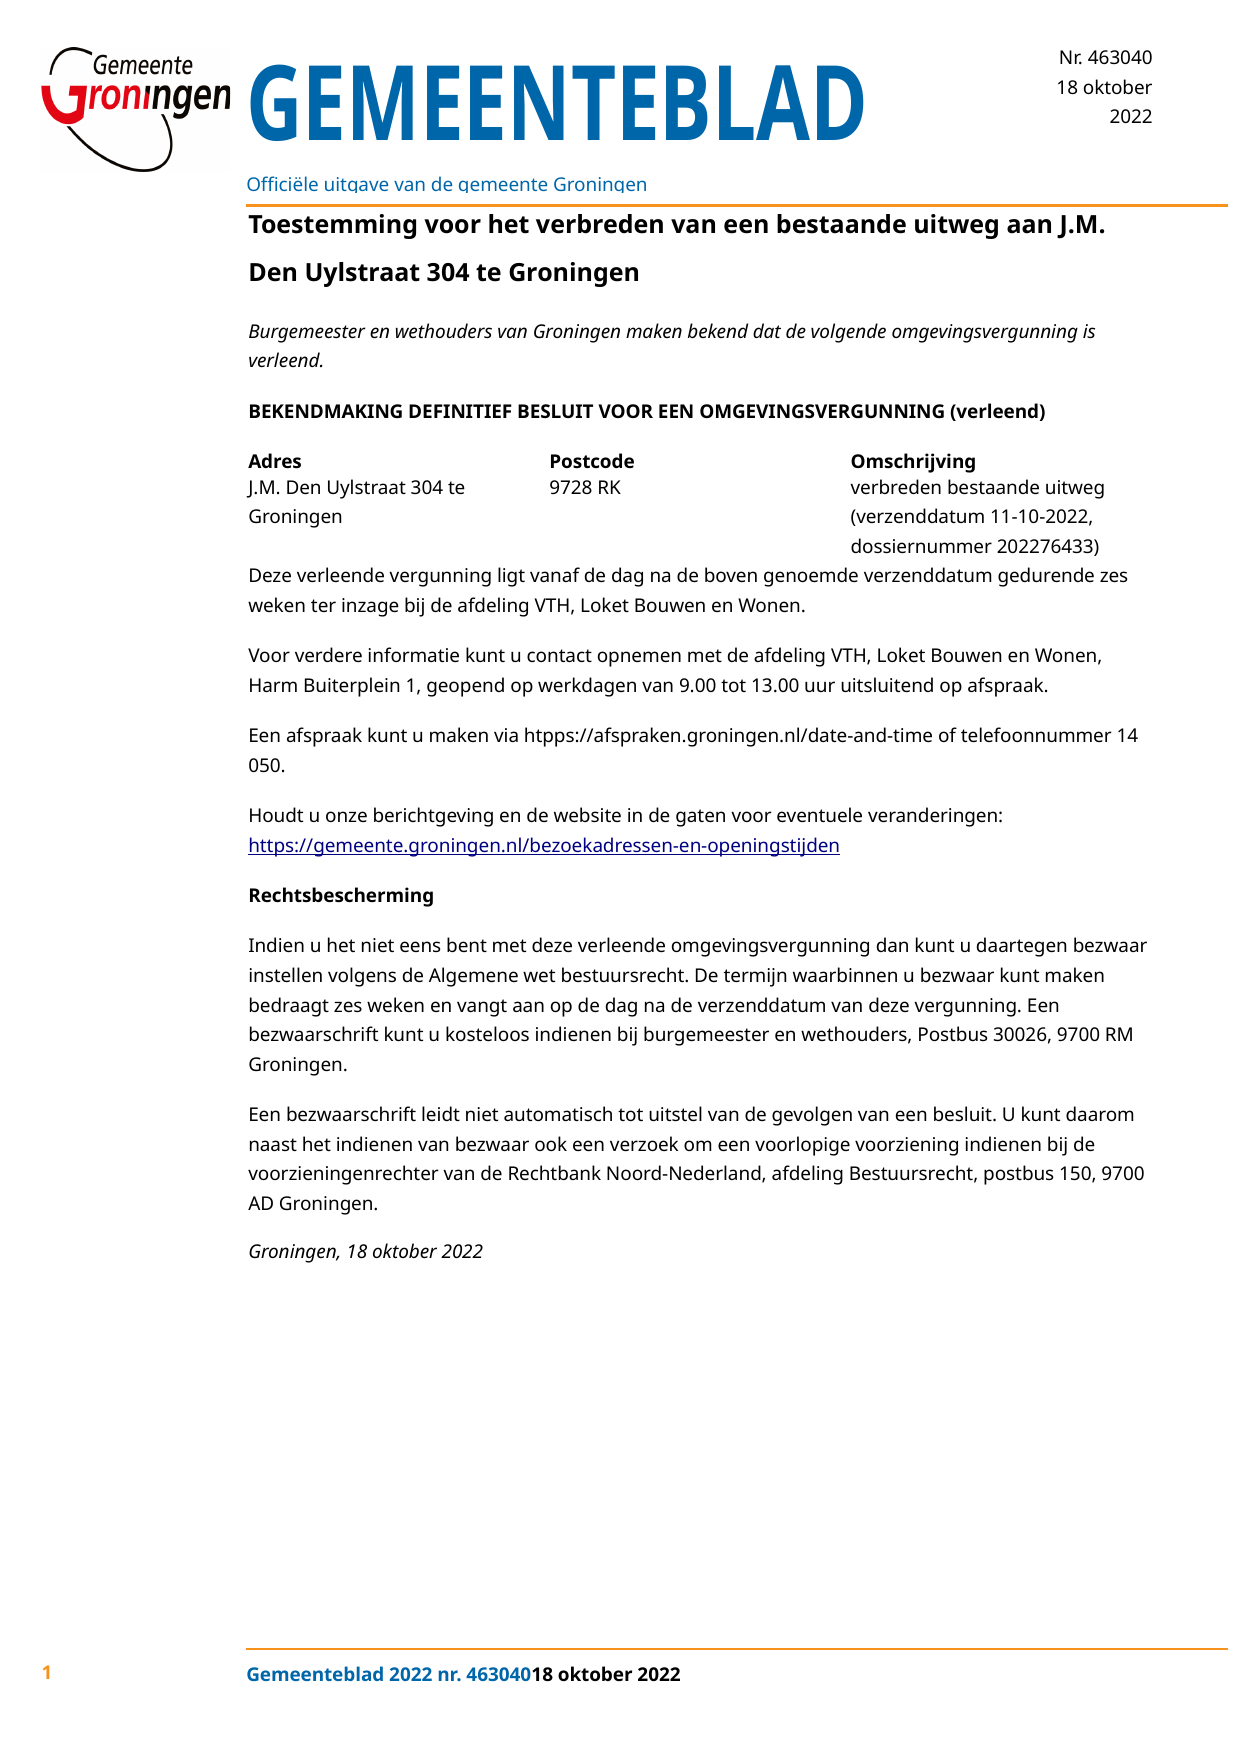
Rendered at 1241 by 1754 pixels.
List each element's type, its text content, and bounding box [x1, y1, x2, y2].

text Deze verleende vergunning ligt vanaf de dag na de boven genoemde verzenddatum gedurende zes weken ter inzage bij de afdeling VTH, Loket Bouwen en Wonen. [248, 562, 1152, 618]
table_cell J.M. Den Uylstraat 304 te Groningen [248, 474, 549, 559]
text Een afspraak kunt u maken via htpps://afspraken.groningen.nl/date-and-time of telefoonnummer 14 050. [248, 722, 1152, 778]
table_cell verbreden bestaande uitweg (verzenddatum 11-10-2022, dossiernummer 202276433) [850, 474, 1152, 559]
text Burgemeester en wethouders van Groningen maken bekend dat de volgende omgevingsvergunning is verleend. [248, 318, 1152, 373]
table_header Omschrijving [850, 449, 1152, 474]
text Rechtsbescherming [248, 882, 1152, 908]
text Indien u het niet eens bent met deze verleende omgevingsvergunning dan kunt u daartegen bezwaar instellen volgens de Algemene wet bestuursrecht. De termijn waarbinnen u bezwaar kunt maken bedraagt zes weken en vangt aan op de dag na de verzenddatum van deze vergunning. Een bezwaarschrift kunt u kosteloos indienen bij burgemeester en wethouders, Postbus 30026, 9700 RM Groningen. [248, 933, 1152, 1077]
picture [41, 47, 231, 172]
table_header Postcode [549, 449, 850, 474]
text Toestemming voor het verbreden van een bestaande uitweg aan J.M. Den Uylstraat 304 te Groningen [248, 207, 1152, 288]
text Een bezwaarschrift leidt niet automatisch tot uitstel van de gevolgen van een besluit. U kunt daarom naast het indienen van bezwaar ook een verzoek om een voorlopige voorziening indienen bij de voorzieningenrechter van de Rechtbank Noord-Nederland, afdeling Bestuursrecht, postbus 150, 9700 AD Groningen. [248, 1101, 1152, 1216]
text Voor verdere informatie kunt u contact opnemen met de afdeling VTH, Loket Bouwen en Wonen, Harm Buiterplein 1, geopend op werkdagen van 9.00 tot 13.00 uur uitsluitend op afspraak. [248, 642, 1152, 698]
table_cell 9728 RK [549, 474, 850, 559]
text Groningen, 18 oktober 2022 [248, 1238, 1152, 1264]
table_header Adres [248, 449, 549, 474]
text Houdt u onze berichtgeving en de website in de gaten voor eventuele veranderingen: https://gemeente.groningen.nl/bezoekadressen-en-openingstijden [248, 802, 1152, 858]
text BEKENDMAKING DEFINITIEF BESLUIT VOOR EEN OMGEVINGSVERGUNNING (verleend) [248, 398, 1152, 424]
